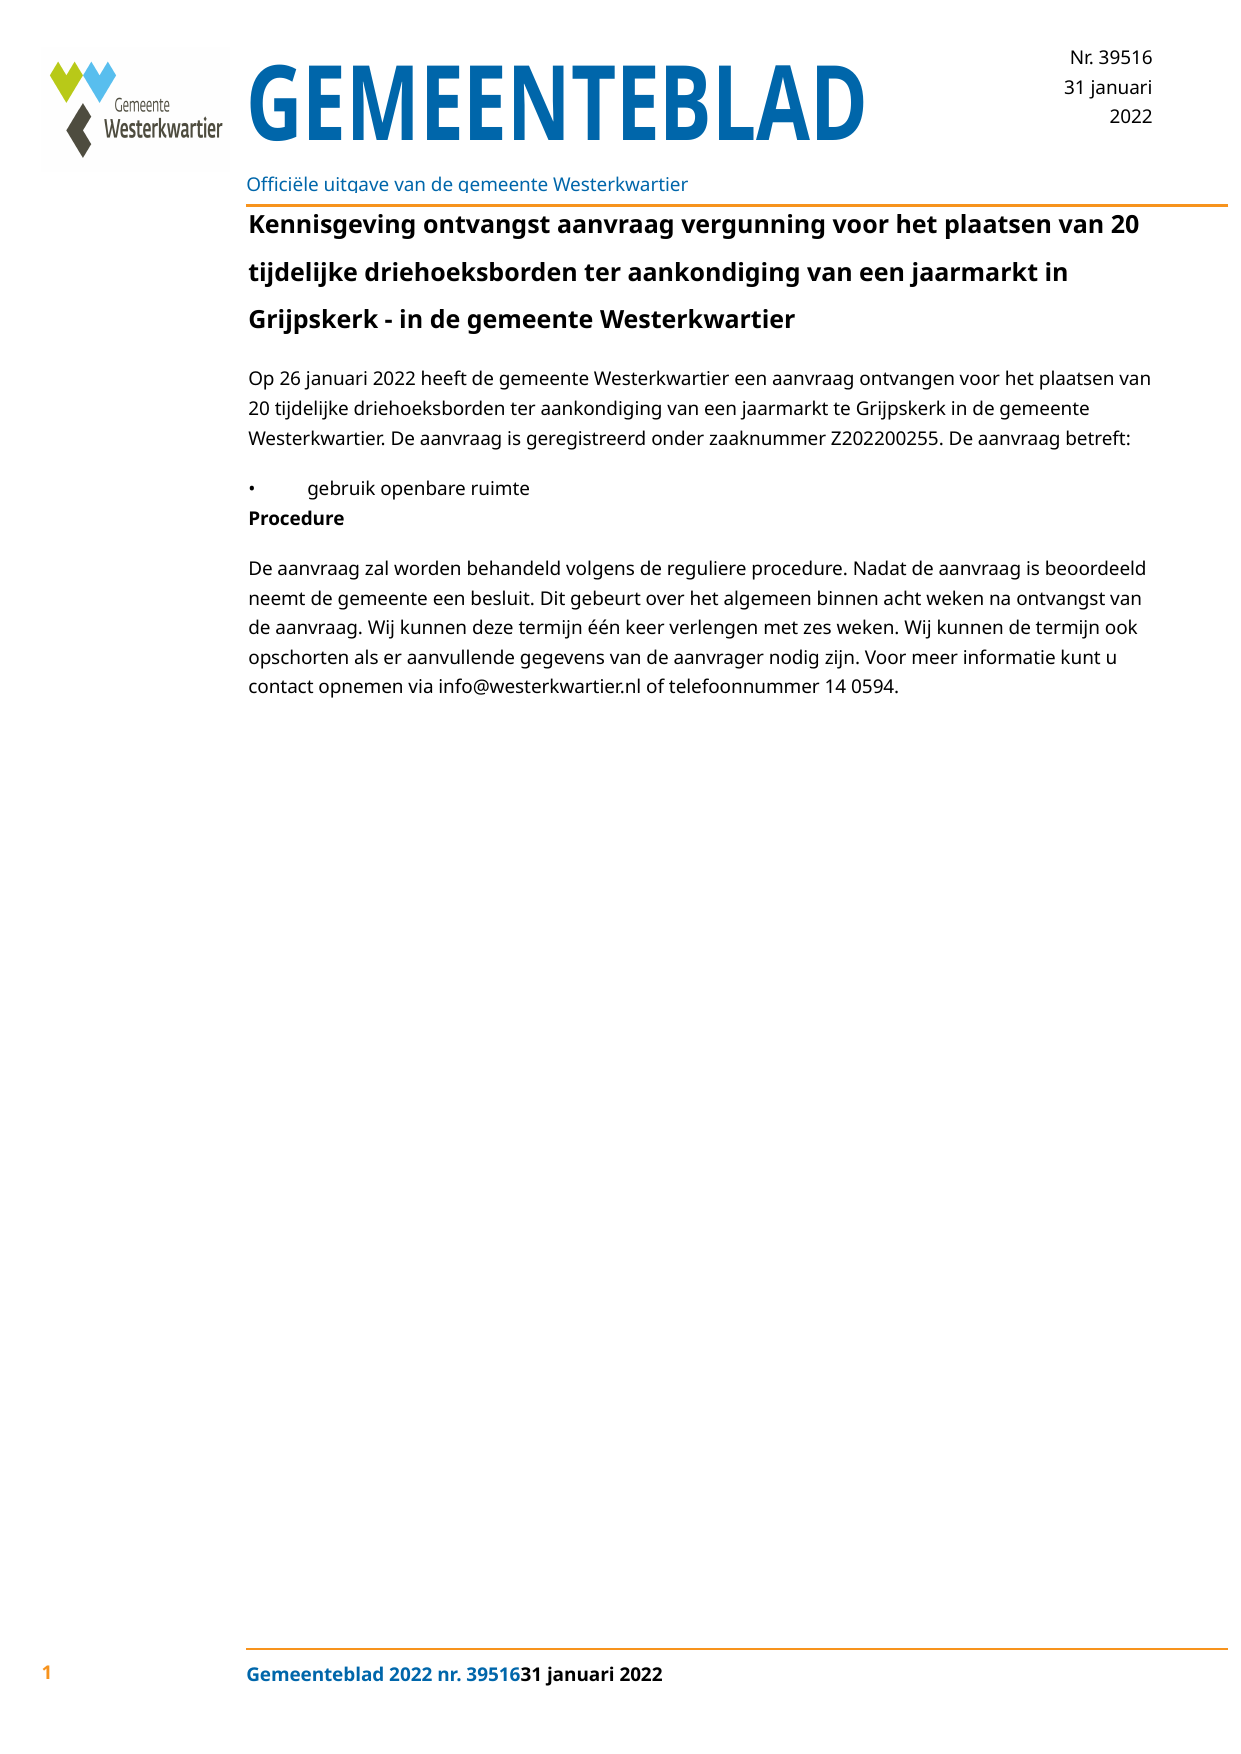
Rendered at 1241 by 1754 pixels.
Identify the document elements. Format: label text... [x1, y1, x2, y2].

text De aanvraag zal worden behandeld volgens de reguliere procedure. Nadat de aanvraag is beoordeeld neemt de gemeente een besluit. Dit gebeurt over het algemeen binnen acht weken na ontvangst van de aanvraag. Wij kunnen deze termijn één keer verlengen met zes weken. Wij kunnen de termijn ook opschorten als er aanvullende gegevens van de aanvrager nodig zijn. Voor meer informatie kunt u contact opnemen via info@westerkwartier.nl of telefoonnummer 14 0594. [248, 555, 1152, 699]
list gebruik openbare ruimte [248, 475, 1152, 501]
text Op 26 januari 2022 heeft de gemeente Westerkwartier een aanvraag ontvangen voor het plaatsen van 20 tijdelijke driehoeksborden ter aankondiging van een jaarmarkt te Grijpskerk in de gemeente Westerkwartier. De aanvraag is geregistreerd onder zaaknummer Z202200255. De aanvraag betreft: [248, 366, 1152, 450]
text Procedure [248, 505, 1152, 530]
text Kennisgeving ontvangst aanvraag vergunning voor het plaatsen van 20 tijdelijke driehoeksborden ter aankondiging van een jaarmarkt in Grijpskerk - in de gemeente Westerkwartier [248, 207, 1152, 336]
picture [41, 47, 231, 172]
